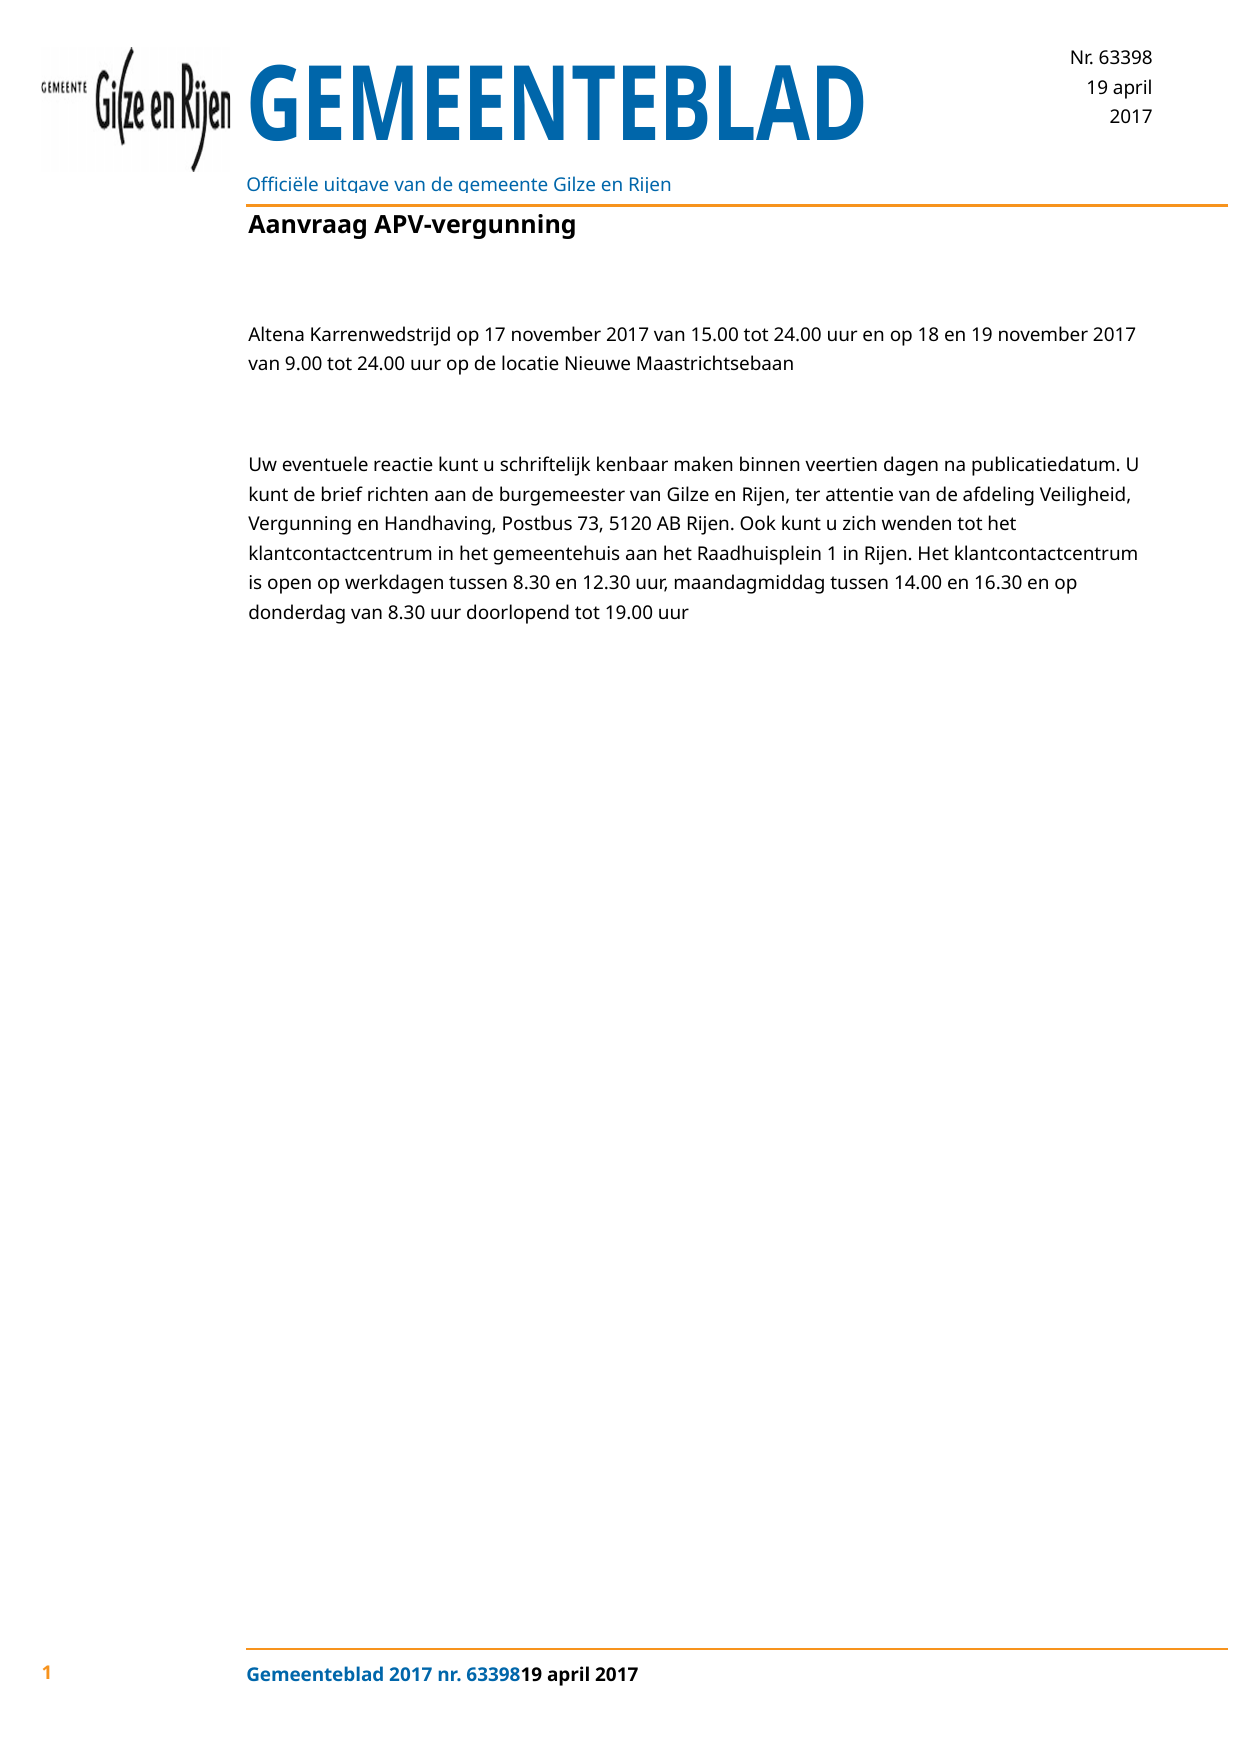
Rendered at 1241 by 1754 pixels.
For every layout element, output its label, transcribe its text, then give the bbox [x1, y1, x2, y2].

text Aanvraag APV-vergunning [248, 207, 1152, 241]
text Altena Karrenwedstrijd op 17 november 2017 van 15.00 tot 24.00 uur en op 18 en 19 november 2017 van 9.00 tot 24.00 uur op de locatie Nieuwe Maastrichtsebaan [248, 321, 1152, 376]
picture [41, 47, 231, 172]
text Uw eventuele reactie kunt u schriftelijk kenbaar maken binnen veertien dagen na publicatiedatum. U kunt de brief richten aan de burgemeester van Gilze en Rijen, ter attentie van de afdeling Veiligheid, Vergunning en Handhaving, Postbus 73, 5120 AB Rijen. Ook kunt u zich wenden tot het klantcontactcentrum in het gemeentehuis aan het Raadhuisplein 1 in Rijen. Het klantcontactcentrum is open op werkdagen tussen 8.30 en 12.30 uur, maandagmiddag tussen 14.00 en 16.30 en op donderdag van 8.30 uur doorlopend tot 19.00 uur [248, 451, 1152, 625]
